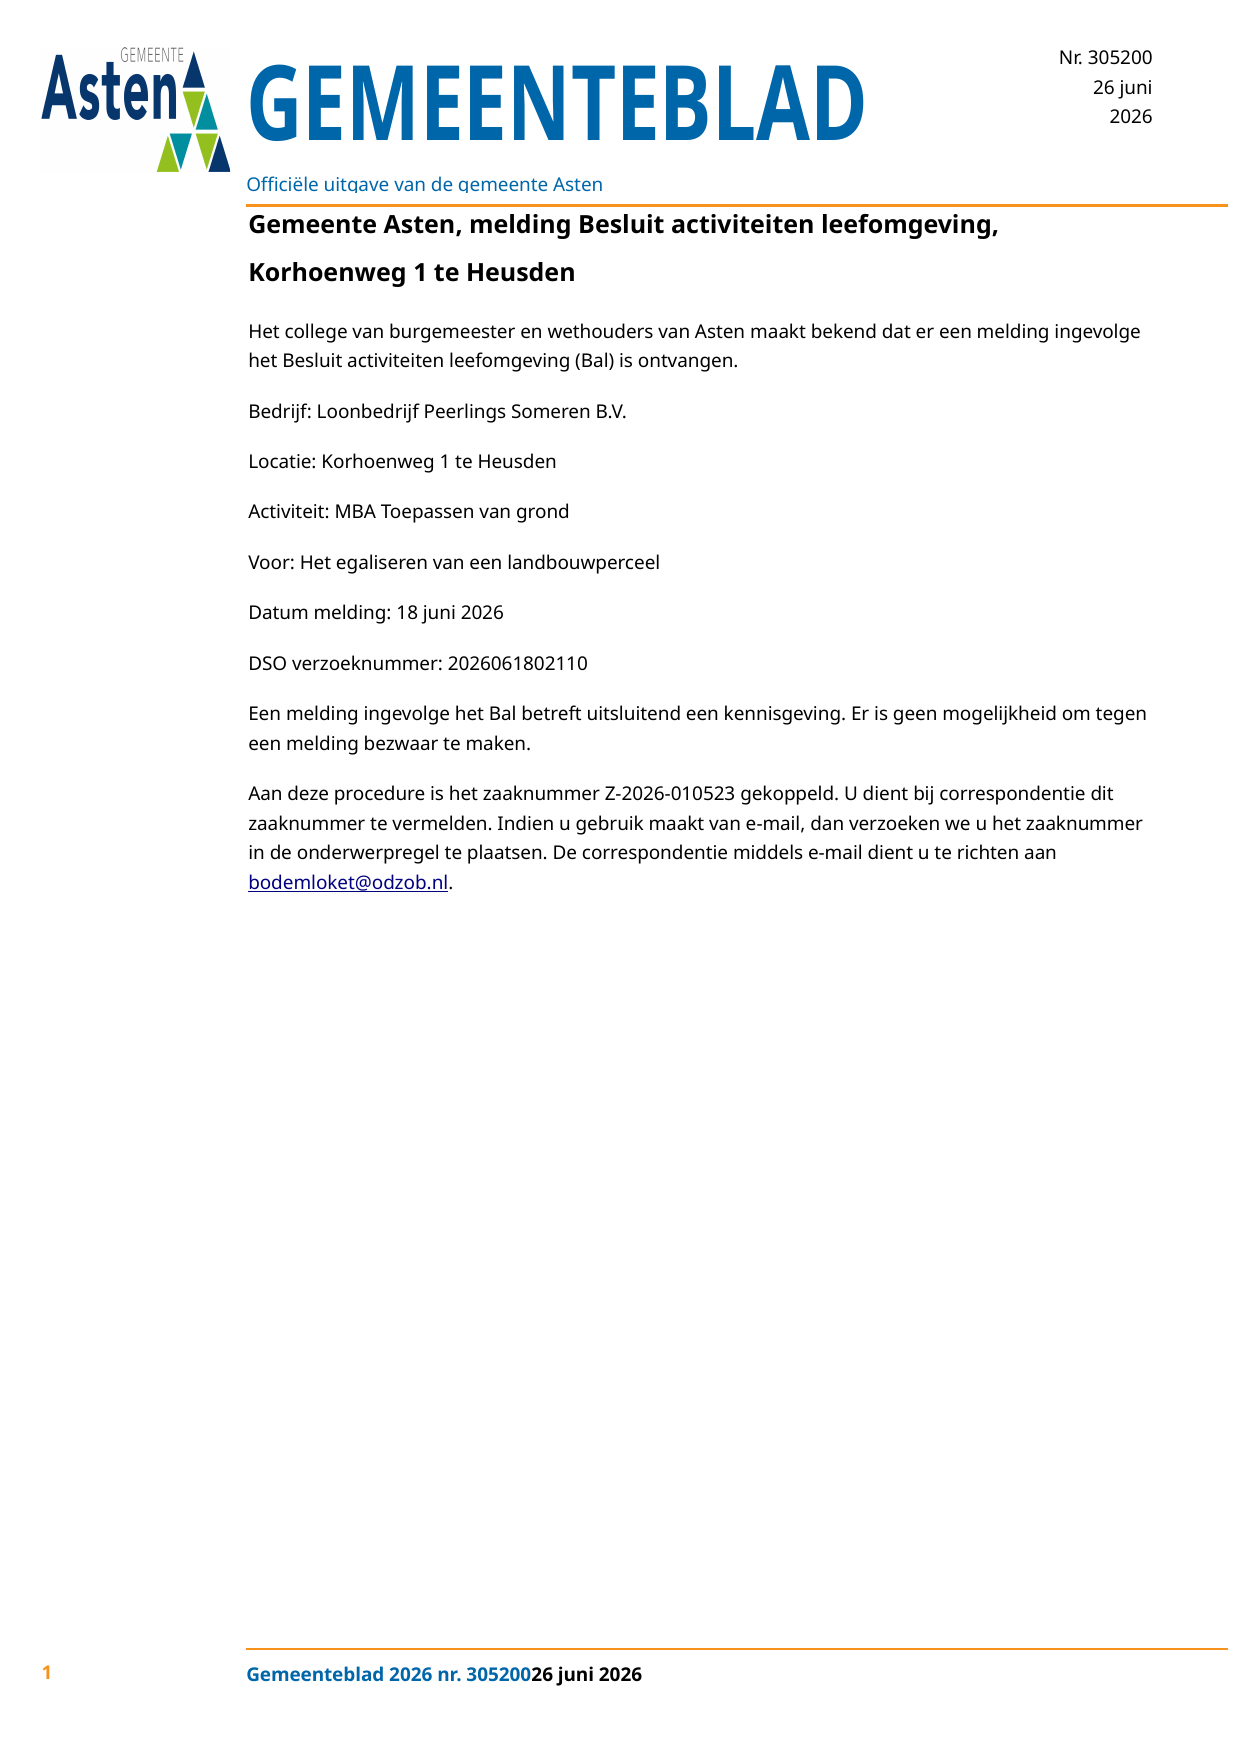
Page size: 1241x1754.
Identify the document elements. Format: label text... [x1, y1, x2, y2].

picture [41, 47, 231, 172]
text Een melding ingevolge het Bal betreft uitsluitend een kennisgeving. Er is geen mogelijkheid om tegen een melding bezwaar te maken. [248, 700, 1152, 756]
text Gemeente Asten​, melding Besluit activiteiten leefomgeving, Korhoenweg 1​ te Heusden [248, 207, 1152, 288]
text Bedrijf: Loonbedrijf Peerlings Someren B.V. [248, 398, 1152, 424]
text Activiteit: MBA Toepassen van grond [248, 499, 1152, 524]
text Voor: Het egaliseren van een landbouwperceel [248, 549, 1152, 575]
text Aan deze procedure is het zaaknummer Z-2026-010523 gekoppeld. U dient bij correspondentie dit zaaknummer te vermelden. Indien u gebruik maakt van e-mail, dan verzoeken we u het zaaknummer in de onderwerpregel te plaatsen. De correspondentie middels e-mail dient u te richten aan bodemloket@odzob.nl. [248, 780, 1152, 895]
text DSO verzoeknummer: 2026061802110 [248, 650, 1152, 676]
text Datum melding: 18 juni 2026 [248, 599, 1152, 625]
text Locatie: Korhoenweg 1​ te Heusden [248, 448, 1152, 474]
text Het college van burgemeester en wethouders van Asten​ maakt bekend dat er een melding ingevolge het Besluit activiteiten leefomgeving (Bal) is ontvangen. [248, 318, 1152, 373]
